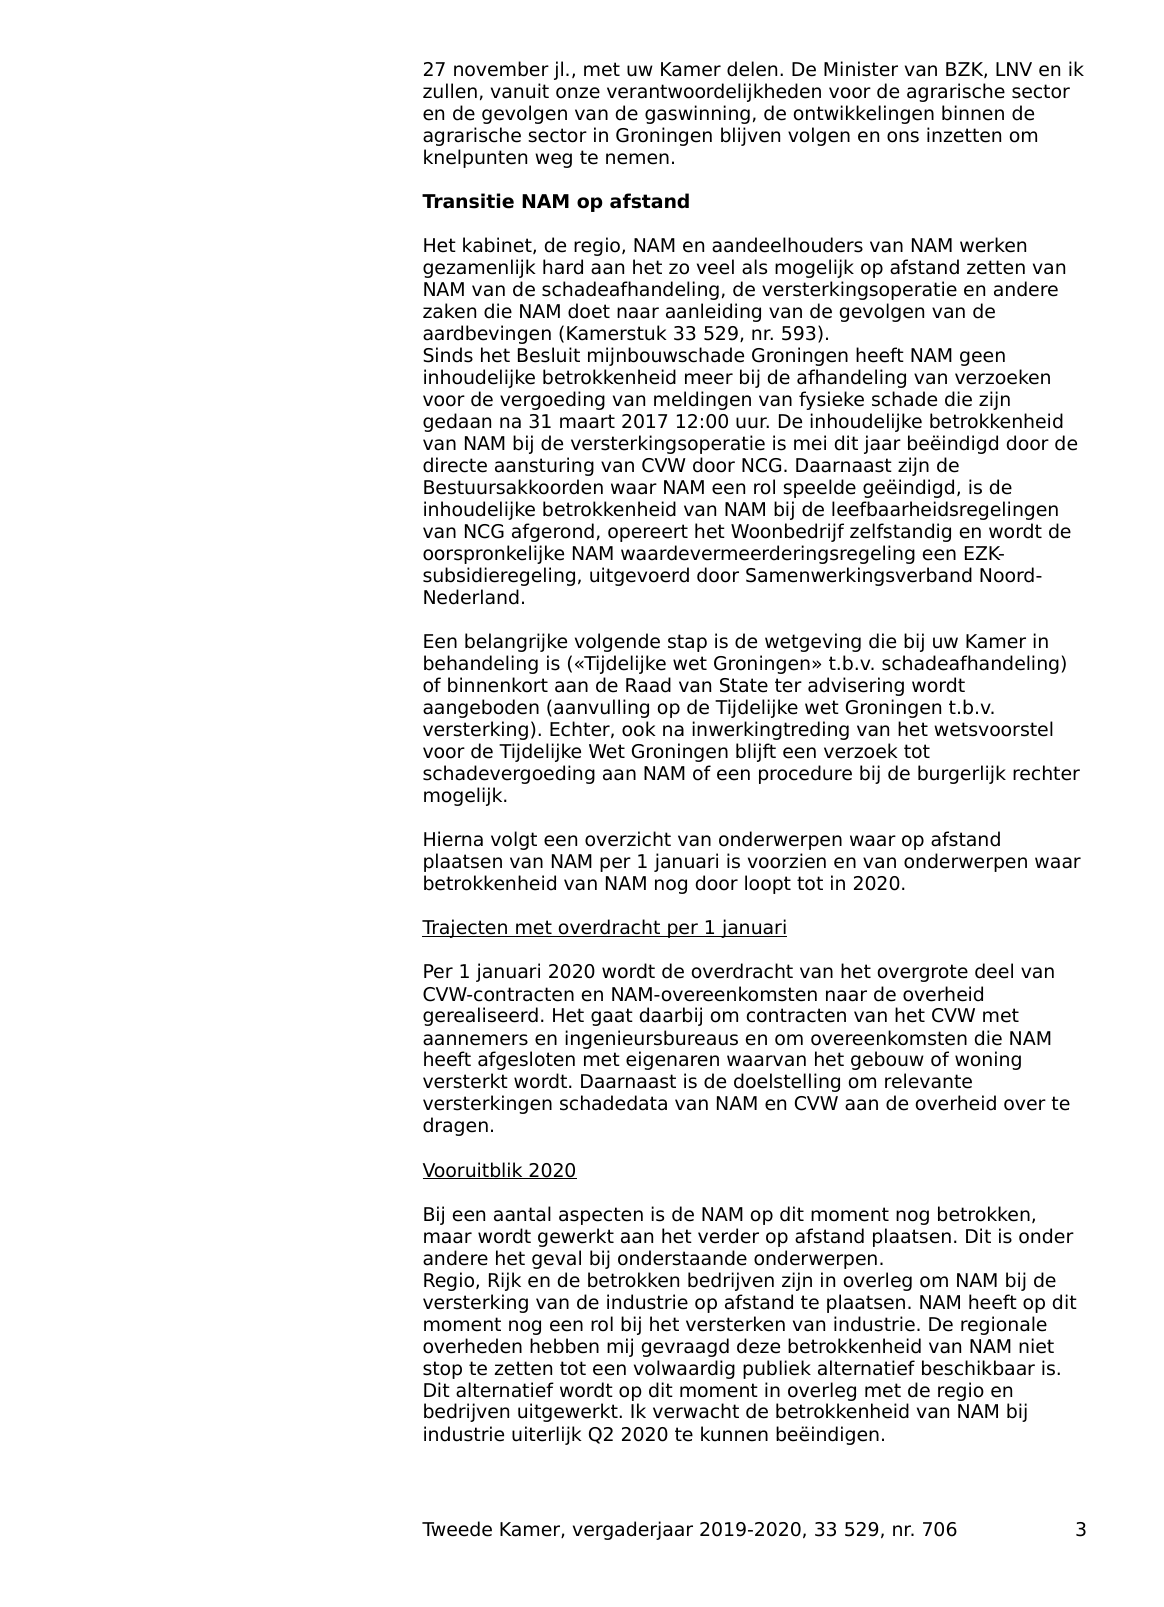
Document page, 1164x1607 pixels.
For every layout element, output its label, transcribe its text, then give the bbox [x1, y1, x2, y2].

text Een belangrijke volgende stap is de wetgeving die bij uw Kamer in behandeling is («Tijdelijke wet Groningen» t.b.v. schadeafhandeling) of binnenkort aan de Raad van State ter advisering wordt aangeboden (aanvulling op de Tijdelijke wet Groningen t.b.v. versterking). Echter, ook na inwerkingtreding van het wetsvoorstel voor de Tijdelijke Wet Groningen blijft een verzoek tot schadevergoeding aan NAM of een procedure bij de burgerlijk rechter mogelijk. [422, 631, 1087, 807]
text Regio, Rijk en de betrokken bedrijven zijn in overleg om NAM bij de versterking van de industrie op afstand te plaatsen. NAM heeft op dit moment nog een rol bij het versterken van industrie. De regionale overheden hebben mij gevraagd deze betrokkenheid van NAM niet stop te zetten tot een volwaardig publiek alternatief beschikbaar is. Dit alternatief wordt op dit moment in overleg met de regio en bedrijven uitgewerkt. Ik verwacht de betrokkenheid van NAM bij industrie uiterlijk Q2 2020 te kunnen beëindigen. [422, 1269, 1087, 1445]
text Het kabinet, de regio, NAM en aandeelhouders van NAM werken gezamenlijk hard aan het zo veel als mogelijk op afstand zetten van NAM van de schadeafhandeling, de versterkingsoperatie en andere zaken die NAM doet naar aanleiding van de gevolgen van de aardbevingen (Kamerstuk 33 529, nr. 593). [422, 235, 1087, 345]
text Per 1 januari 2020 wordt de overdracht van het overgrote deel van CVW-contracten en NAM-overeenkomsten naar de overheid gerealiseerd. Het gaat daarbij om contracten van het CVW met aannemers en ingenieursbureaus en om overeenkomsten die NAM heeft afgesloten met eigenaren waarvan het gebouw of woning versterkt wordt. Daarnaast is de doelstelling om relevante versterkingen schadedata van NAM en CVW aan de overheid over te dragen. [422, 961, 1087, 1137]
subtitle Vooruitblik 2020 [422, 1159, 1087, 1181]
text Sinds het Besluit mijnbouwschade Groningen heeft NAM geen inhoudelijke betrokkenheid meer bij de afhandeling van verzoeken voor de vergoeding van meldingen van fysieke schade die zijn gedaan na 31 maart 2017 12:00 uur. De inhoudelijke betrokkenheid van NAM bij de versterkingsoperatie is mei dit jaar beëindigd door de directe aansturing van CVW door NCG. Daarnaast zijn de Bestuursakkoorden waar NAM een rol speelde geëindigd, is de inhoudelijke betrokkenheid van NAM bij de leefbaarheidsregelingen van NCG afgerond, opereert het Woonbedrijf zelfstandig en wordt de oorspronkelijke NAM waardevermeerderingsregeling een EZK-subsidieregeling, uitgevoerd door Samenwerkingsverband Noord-Nederland. [422, 345, 1087, 609]
subtitle Transitie NAM op afstand [422, 191, 1087, 213]
subtitle Trajecten met overdracht per 1 januari [422, 917, 1087, 939]
text Hierna volgt een overzicht van onderwerpen waar op afstand plaatsen van NAM per 1 januari is voorzien en van onderwerpen waar betrokkenheid van NAM nog door loopt tot in 2020. [422, 829, 1087, 895]
text 27 november jl., met uw Kamer delen. De Minister van BZK, LNV en ik zullen, vanuit onze verantwoordelijkheden voor de agrarische sector en de gevolgen van de gaswinning, de ontwikkelingen binnen de agrarische sector in Groningen blijven volgen en ons inzetten om knelpunten weg te nemen. [422, 59, 1087, 169]
text Bij een aantal aspecten is de NAM op dit moment nog betrokken, maar wordt gewerkt aan het verder op afstand plaatsen. Dit is onder andere het geval bij onderstaande onderwerpen. [422, 1204, 1087, 1269]
